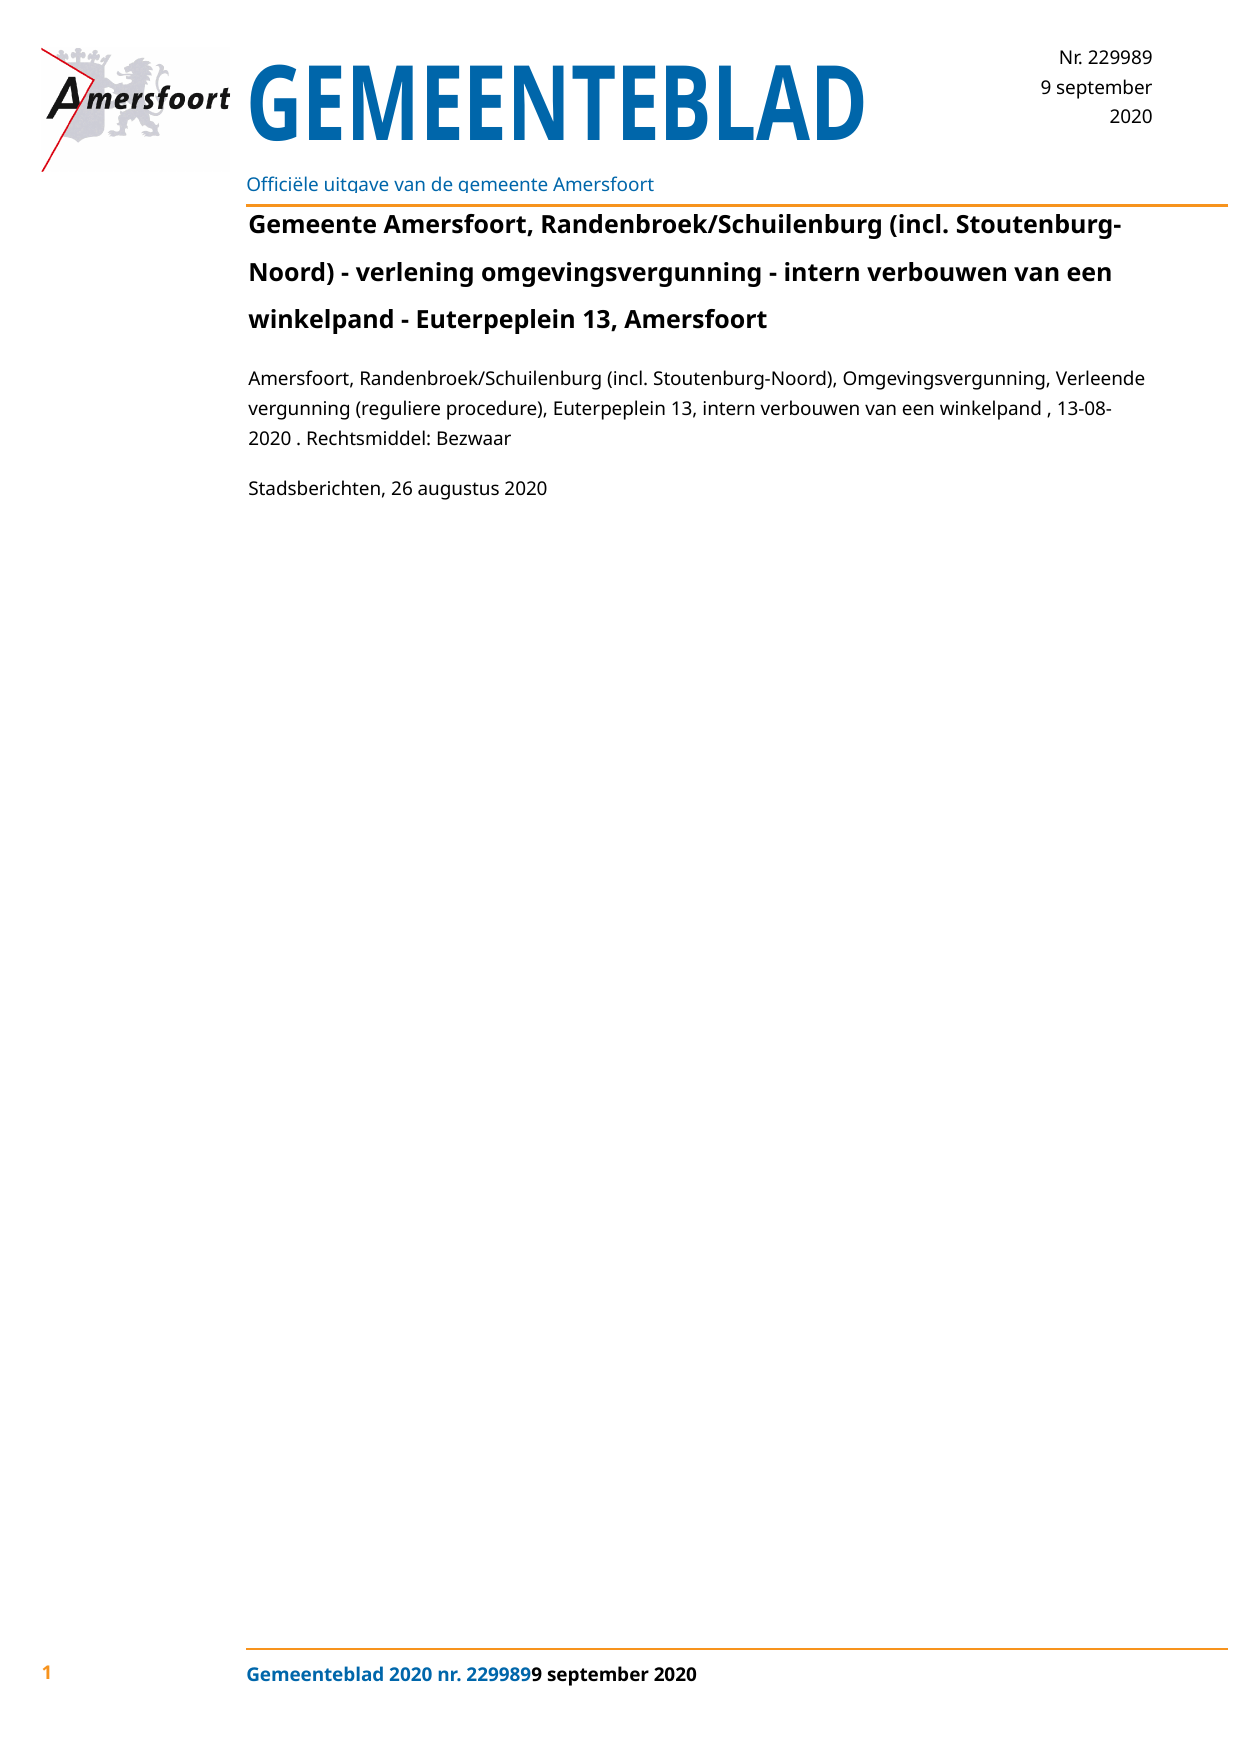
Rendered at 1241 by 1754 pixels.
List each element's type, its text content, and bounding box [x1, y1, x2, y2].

picture [41, 47, 231, 172]
text Gemeente Amersfoort, Randenbroek/Schuilenburg (incl. Stoutenburg-Noord) - verlening omgevingsvergunning - intern verbouwen van een winkelpand - Euterpeplein 13, Amersfoort [248, 207, 1152, 336]
text Stadsberichten, 26 augustus 2020 [248, 475, 1152, 501]
text Amersfoort, Randenbroek/Schuilenburg (incl. Stoutenburg-Noord), Omgevingsvergunning, Verleende vergunning (reguliere procedure), Euterpeplein 13, intern verbouwen van een winkelpand , 13-08-2020 . Rechtsmiddel: Bezwaar [248, 366, 1152, 450]
